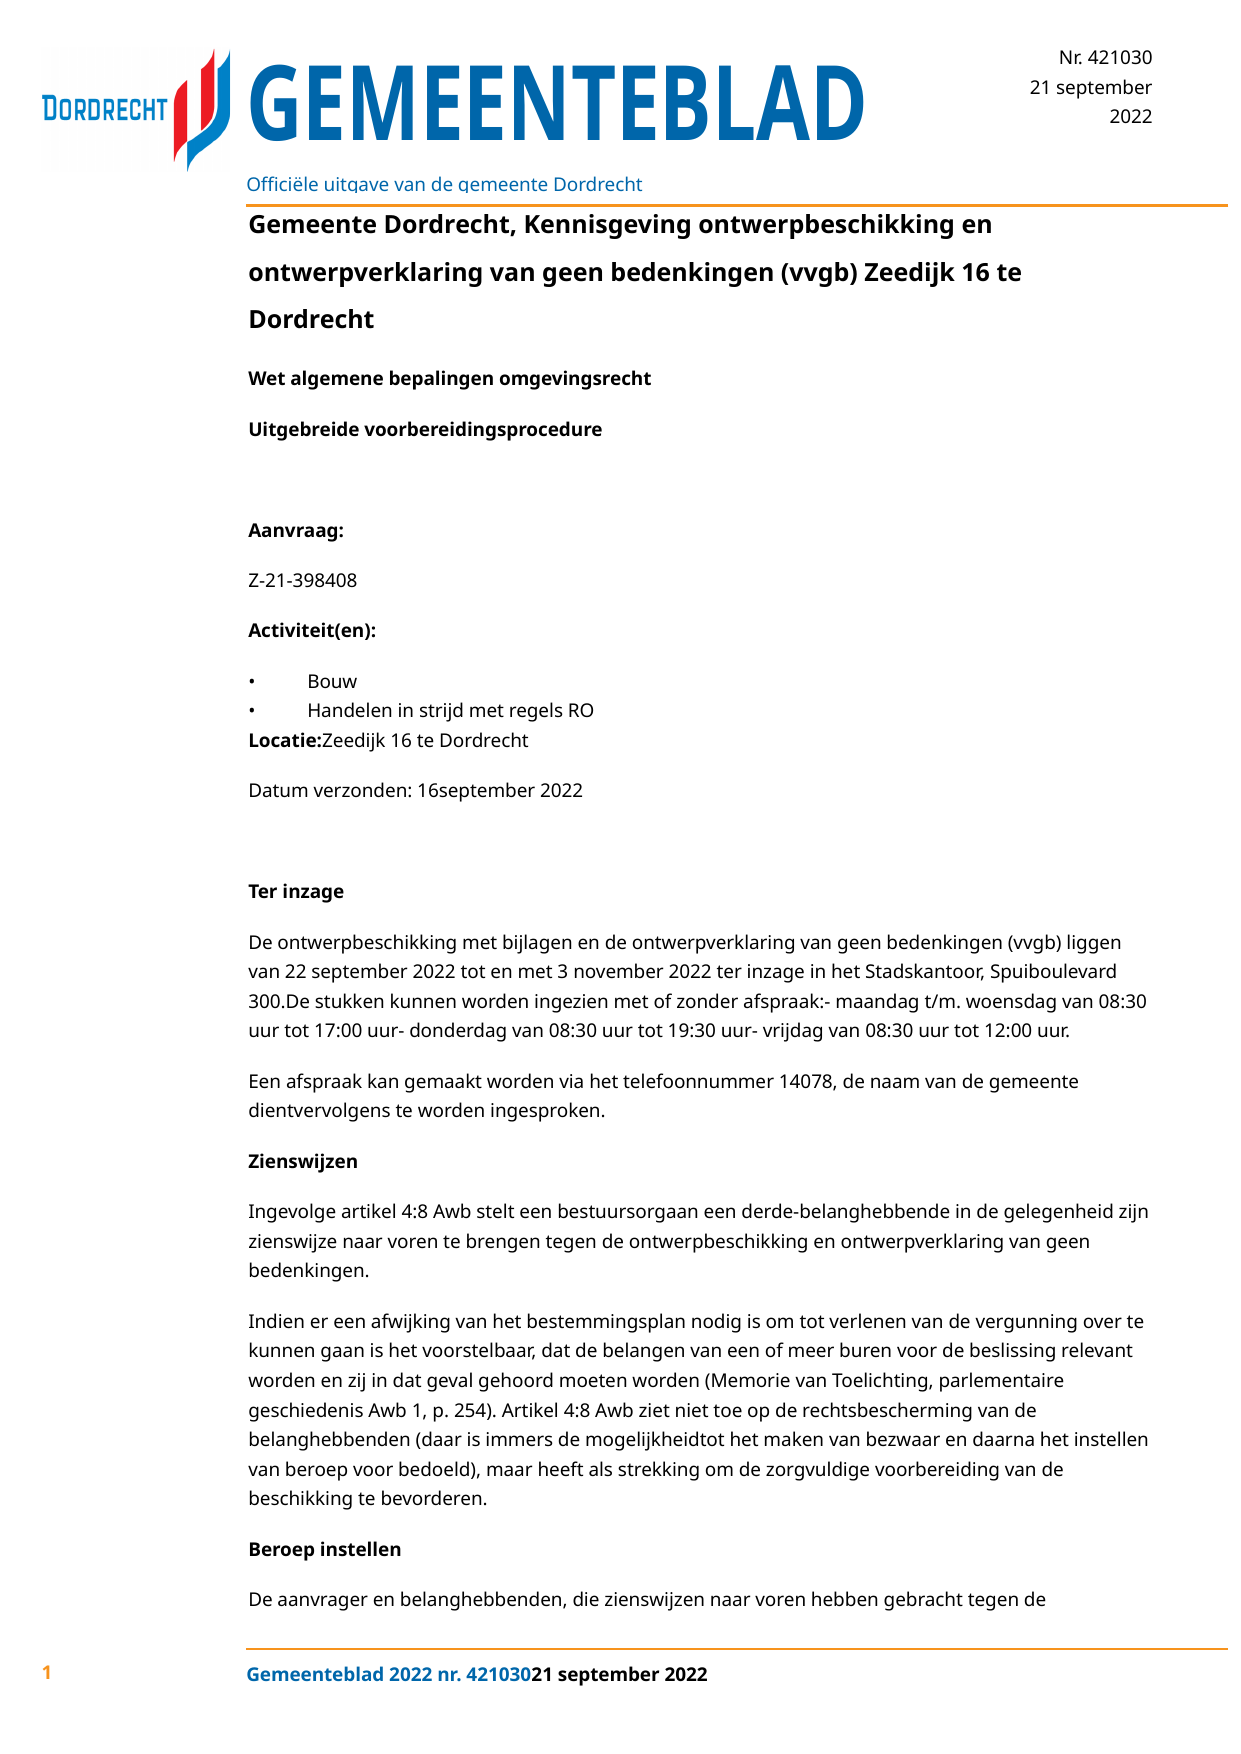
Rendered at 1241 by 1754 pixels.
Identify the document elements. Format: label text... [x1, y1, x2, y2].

text Beroep instellen [248, 1536, 1152, 1562]
text Een afspraak kan gemaakt worden via het telefoonnummer 14078, de naam van de gemeente dientvervolgens te worden ingesproken. [248, 1068, 1152, 1123]
list Handelen in strijd met regels RO [248, 698, 1152, 723]
text Activiteit(en): [248, 618, 1152, 643]
text De aanvrager en belanghebbenden, die zienswijzen naar voren hebben gebracht tegen de [248, 1586, 1152, 1612]
text Gemeente Dordrecht, Kennisgeving ontwerpbeschikking en ontwerpverklaring van geen bedenkingen (vvgb) Zeedijk 16 te Dordrecht [248, 207, 1152, 336]
text Z-21-398408 [248, 567, 1152, 593]
text Datum verzonden: 16september 2022 [248, 778, 1152, 803]
text Locatie:Zeedijk 16 te Dordrecht [248, 727, 1152, 753]
text Uitgebreide voorbereidingsprocedure [248, 416, 1152, 442]
picture [41, 47, 231, 172]
text Wet algemene bepalingen omgevingsrecht [248, 366, 1152, 391]
list Bouw [248, 668, 1152, 694]
text Indien er een afwijking van het bestemmingsplan nodig is om tot verlenen van de vergunning over te kunnen gaan is het voorstelbaar, dat de belangen van een of meer buren voor de beslissing relevant worden en zij in dat geval gehoord moeten worden (Memorie van Toelichting, parlementaire geschiedenis Awb 1, p. 254). Artikel 4:8 Awb ziet niet toe op de rechtsbescherming van de belanghebbenden (daar is immers de mogelijkheidtot het maken van bezwaar en daarna het instellen van beroep voor bedoeld), maar heeft als strekking om de zorgvuldige voorbereiding van de beschikking te bevorderen. [248, 1308, 1152, 1511]
text Zienswijzen [248, 1148, 1152, 1174]
text Aanvraag: [248, 517, 1152, 542]
text De ontwerpbeschikking met bijlagen en de ontwerpverklaring van geen bedenkingen (vvgb) liggen van 22 september 2022 tot en met 3 november 2022 ter inzage in het Stadskantoor, Spuiboulevard 300.De stukken kunnen worden ingezien met of zonder afspraak:- maandag t/m. woensdag van 08:30 uur tot 17:00 uur- donderdag van 08:30 uur tot 19:30 uur- vrijdag van 08:30 uur tot 12:00 uur. [248, 929, 1152, 1043]
text Ter inzage [248, 878, 1152, 904]
text Ingevolge artikel 4:8 Awb stelt een bestuursorgaan een derde-belanghebbende in de gelegenheid zijn zienswijze naar voren te brengen tegen de ontwerpbeschikking en ontwerpverklaring van geen bedenkingen. [248, 1198, 1152, 1283]
